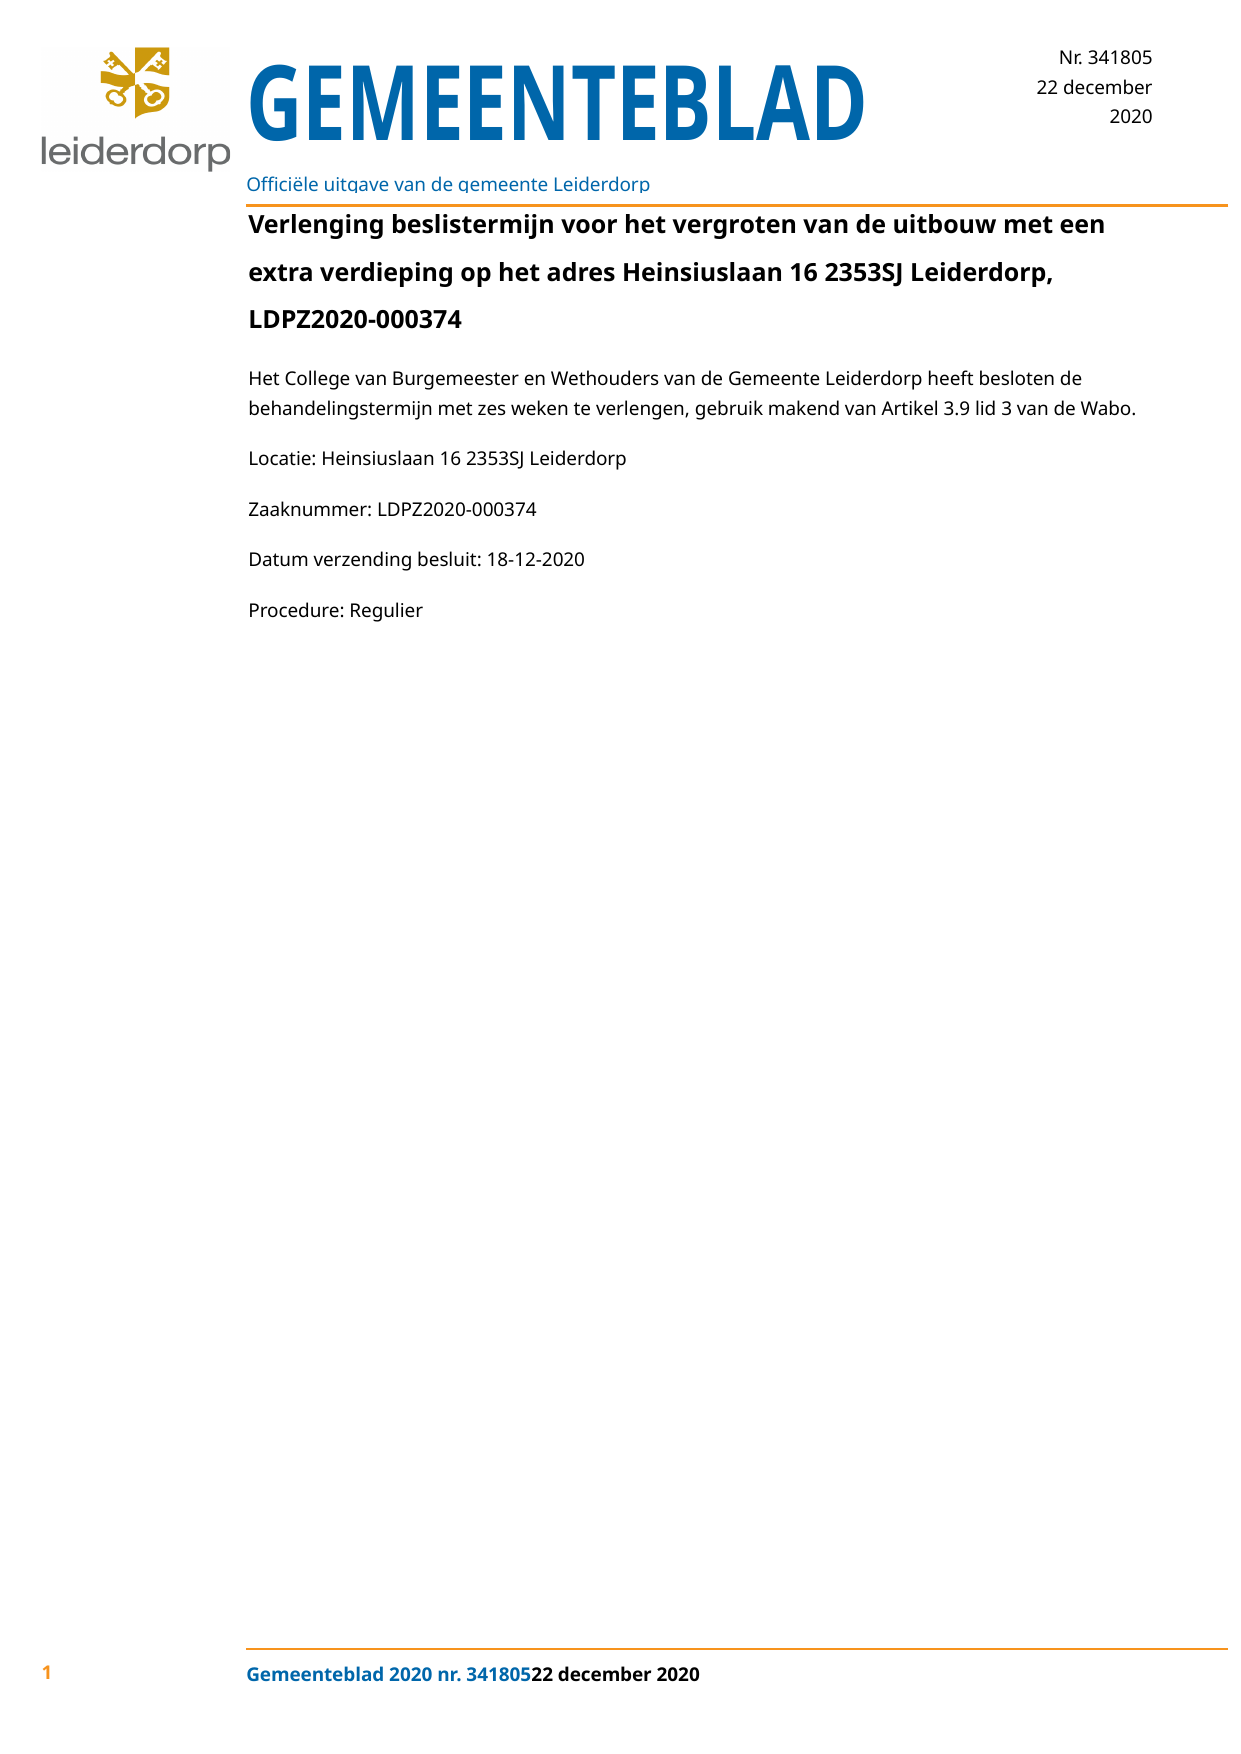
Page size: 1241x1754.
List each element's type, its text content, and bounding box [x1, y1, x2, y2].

text Procedure: Regulier [248, 597, 1152, 622]
text Datum verzending besluit: 18-12-2020 [248, 546, 1152, 572]
text Verlenging beslistermijn voor het vergroten van de uitbouw met een extra verdieping op het adres Heinsiuslaan 16 2353SJ Leiderdorp, LDPZ2020-000374 [248, 207, 1152, 336]
text Het College van Burgemeester en Wethouders van de Gemeente Leiderdorp heeft besloten de behandelingstermijn met zes weken te verlengen, gebruik makend van Artikel 3.9 lid 3 van de Wabo. [248, 366, 1152, 421]
text Zaaknummer: LDPZ2020-000374 [248, 496, 1152, 522]
text Locatie: Heinsiuslaan 16 2353SJ Leiderdorp [248, 446, 1152, 471]
picture [41, 47, 231, 172]
